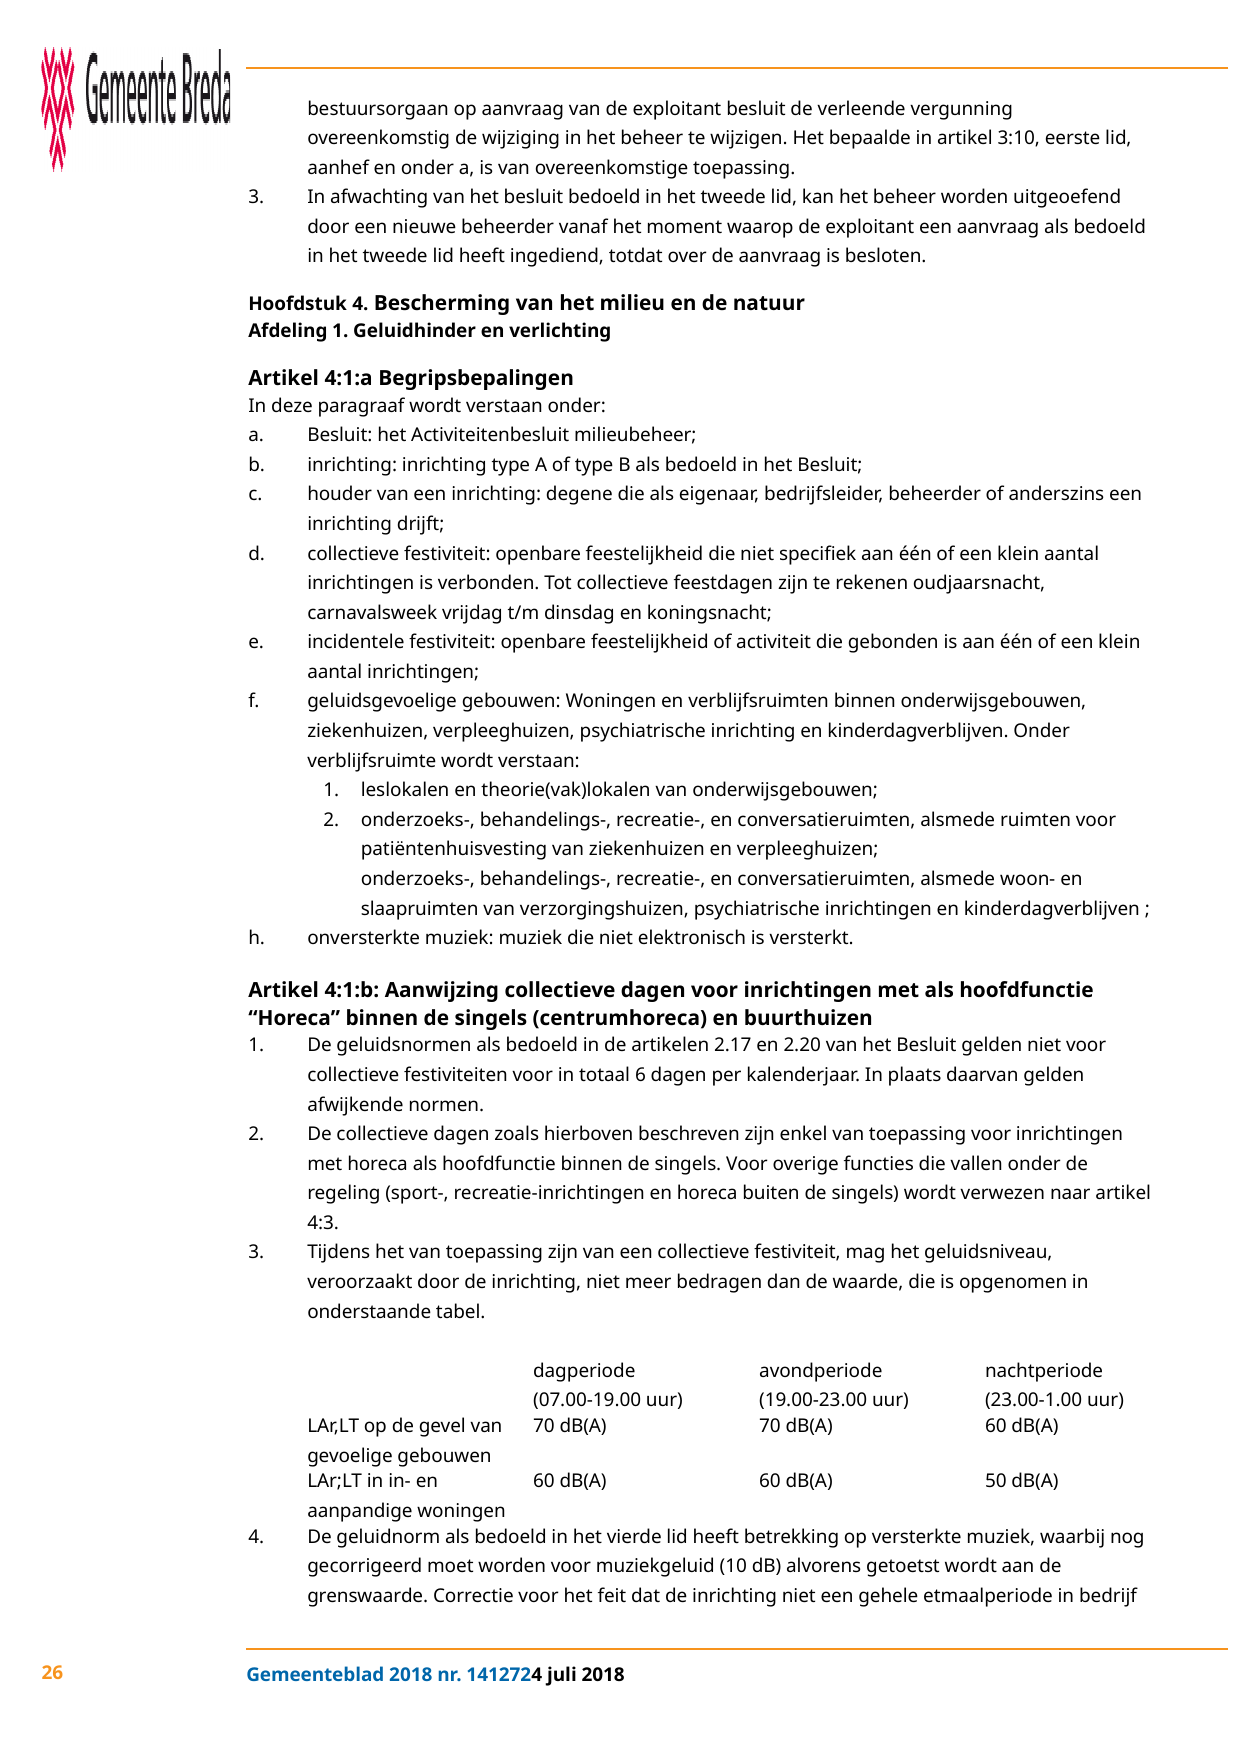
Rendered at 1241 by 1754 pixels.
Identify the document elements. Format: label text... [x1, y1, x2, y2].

list Besluit: het Activiteitenbesluit milieubeheer; [248, 421, 1152, 447]
table_header nachtperiode (23.00-1.00 uur) [985, 1357, 1211, 1412]
list De geluidnorm als bedoeld in het vierde lid heeft betrekking op versterkte muziek, waarbij nog gecorrigeerd moet worden voor muziekgeluid (10 dB) alvorens getoetst wordt aan de grenswaarde. Correctie voor het feit dat de inrichting niet een gehele etmaalperiode in bedrijf [248, 1523, 1152, 1608]
table_header avondperiode (19.00-23.00 uur) [759, 1357, 985, 1412]
list onversterkte muziek: muziek die niet elektronisch is versterkt. [248, 924, 1152, 950]
text Hoofdstuk 4. Bescherming van het milieu en de natuur [248, 288, 1152, 317]
table_cell 60 dB(A) [533, 1468, 759, 1523]
table_cell 70 dB(A) [759, 1413, 985, 1468]
picture [41, 47, 231, 172]
text Artikel 4:1:a Begripsbepalingen [248, 363, 1152, 392]
table_header [307, 1357, 533, 1412]
list leslokalen en theorie(vak)lokalen van onderwijsgebouwen; [323, 776, 1152, 802]
table_cell 70 dB(A) [533, 1413, 759, 1468]
list onderzoeks-, behandelings-, recreatie-, en conversatieruimten, alsmede ruimten voor patiëntenhuisvesting van ziekenhuizen en verpleeghuizen; [323, 806, 1152, 861]
text Artikel 4:1:b: Aanwijzing collectieve dagen voor inrichtingen met als hoofdfunctie “Horeca” binnen de singels (centrumhoreca) en buurthuizen [248, 975, 1152, 1032]
table_cell LAr,LT op de gevel van gevoelige gebouwen [307, 1413, 533, 1468]
table_cell 60 dB(A) [759, 1468, 985, 1523]
list incidentele festiviteit: openbare feestelijkheid of activiteit die gebonden is aan één of een klein aantal inrichtingen; [248, 628, 1152, 684]
table_header dagperiode (07.00-19.00 uur) [533, 1357, 759, 1412]
text In deze paragraaf wordt verstaan onder: [248, 392, 1152, 417]
list inrichting: inrichting type A of type B als bedoeld in het Besluit; [248, 451, 1152, 477]
list Tijdens het van toepassing zijn van een collectieve festiviteit, mag het geluidsniveau, veroorzaakt door de inrichting, niet meer bedragen dan de waarde, die is opgenomen in onderstaande tabel. [248, 1239, 1152, 1323]
list De collectieve dagen zoals hierboven beschreven zijn enkel van toepassing voor inrichtingen met horeca als hoofdfunctie binnen de singels. Voor overige functies die vallen onder de regeling (sport-, recreatie-inrichtingen en horeca buiten de singels) wordt verwezen naar artikel 4:3. [248, 1120, 1152, 1235]
list bestuursorgaan op aanvraag van de exploitant besluit de verleende vergunning overeenkomstig de wijziging in het beheer te wijzigen. Het bepaalde in artikel 3:10, eerste lid, aanhef en onder a, is van overeenkomstige toepassing. [248, 95, 1152, 180]
text Afdeling 1. Geluidhinder en verlichting [248, 317, 1152, 342]
table_cell LAr;LT in in- en aanpandige woningen [307, 1468, 533, 1523]
table_cell 60 dB(A) [985, 1413, 1211, 1468]
list De geluidsnormen als bedoeld in de artikelen 2.17 en 2.20 van het Besluit gelden niet voor collectieve festiviteiten voor in totaal 6 dagen per kalenderjaar. In plaats daarvan gelden afwijkende normen. [248, 1032, 1152, 1116]
list In afwachting van het besluit bedoeld in het tweede lid, kan het beheer worden uitgeoefend door een nieuwe beheerder vanaf het moment waarop de exploitant een aanvraag als bedoeld in het tweede lid heeft ingediend, totdat over de aanvraag is besloten. [248, 183, 1152, 268]
list houder van een inrichting: degene die als eigenaar, bedrijfsleider, beheerder of anderszins een inrichting drijft; [248, 481, 1152, 536]
list onderzoeks-, behandelings-, recreatie-, en conversatieruimten, alsmede woon- en slaapruimten van verzorgingshuizen, psychiatrische inrichtingen en kinderdagverblijven ; [323, 865, 1152, 920]
list geluidsgevoelige gebouwen: Woningen en verblijfsruimten binnen onderwijsgebouwen, ziekenhuizen, verpleeghuizen, psychiatrische inrichting en kinderdagverblijven. Onder verblijfsruimte wordt verstaan: [248, 688, 1152, 772]
list collectieve festiviteit: openbare feestelijkheid die niet specifiek aan één of een klein aantal inrichtingen is verbonden. Tot collectieve feestdagen zijn te rekenen oudjaarsnacht, carnavalsweek vrijdag t/m dinsdag en koningsnacht; [248, 540, 1152, 624]
table_cell 50 dB(A) [985, 1468, 1211, 1523]
